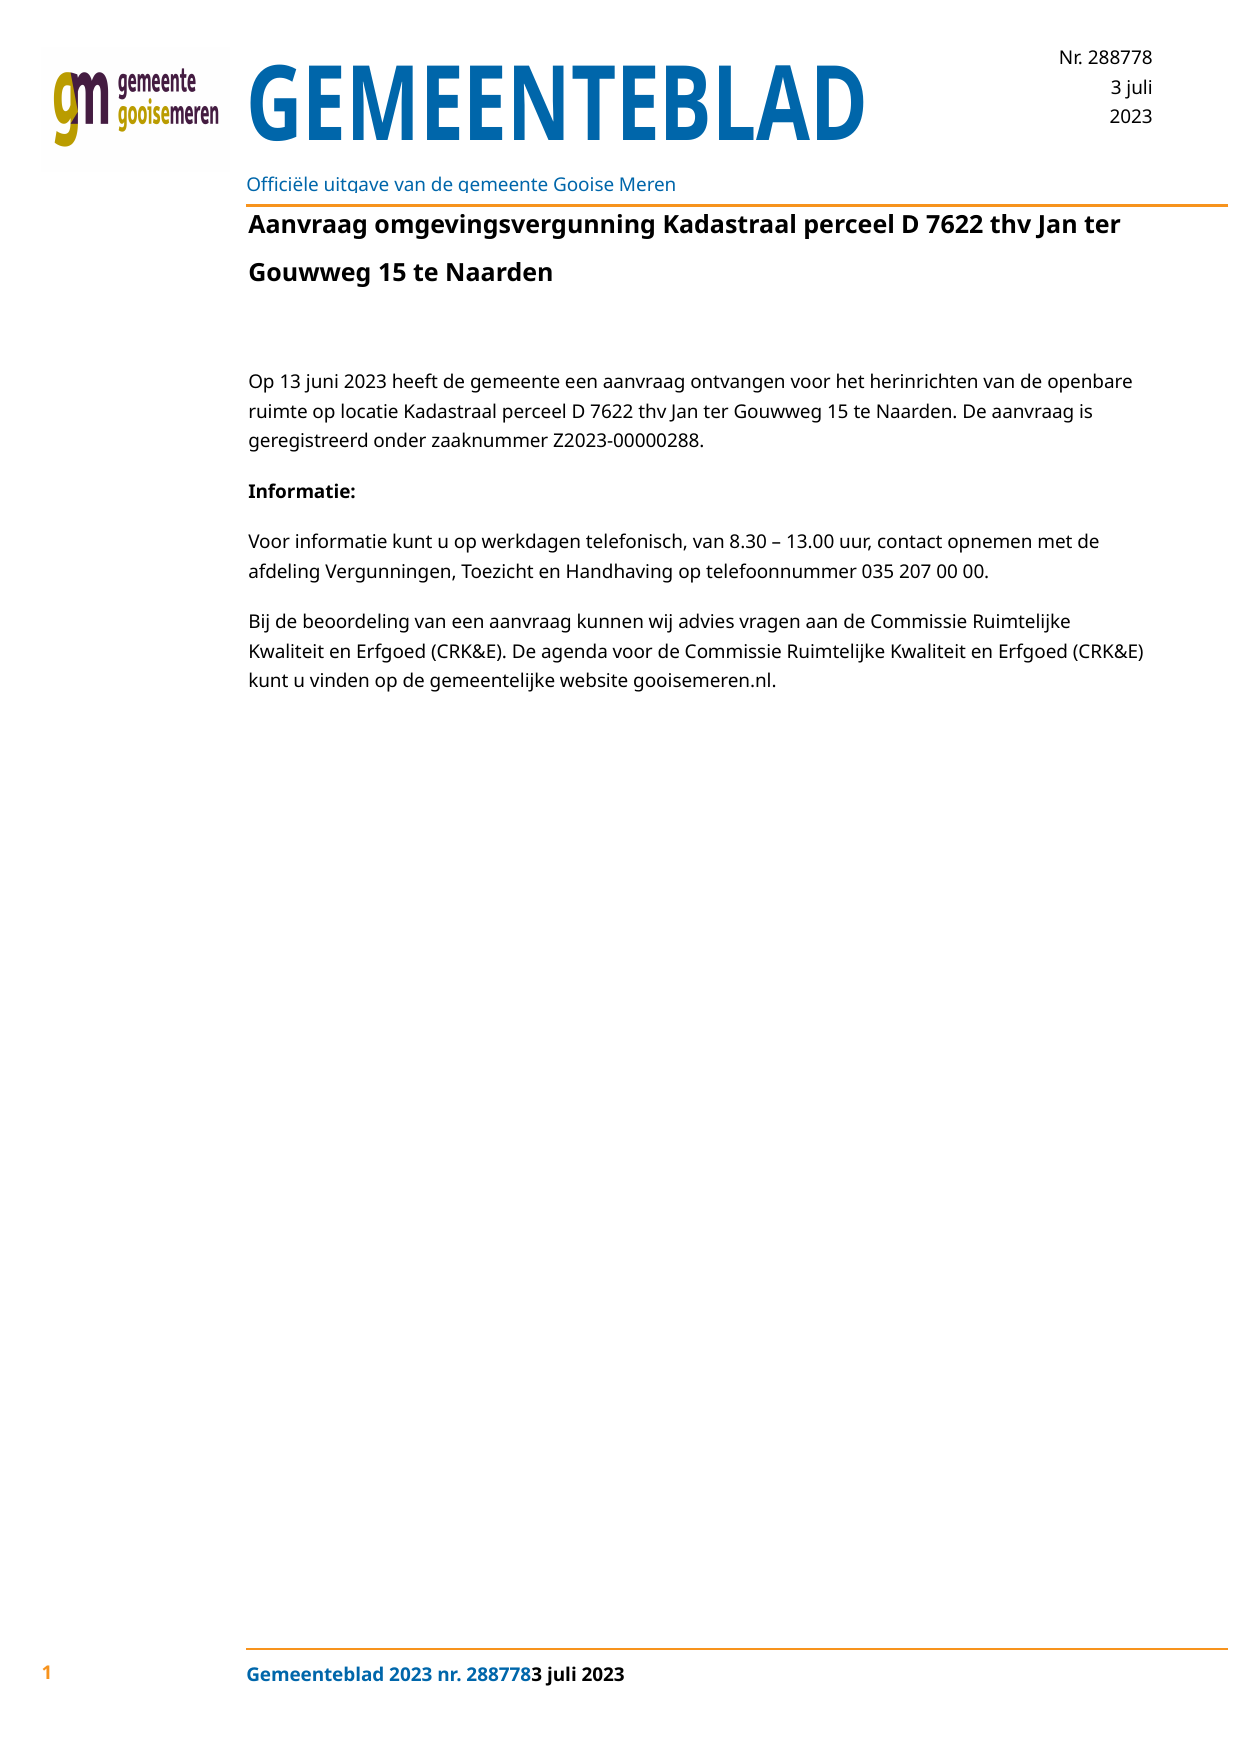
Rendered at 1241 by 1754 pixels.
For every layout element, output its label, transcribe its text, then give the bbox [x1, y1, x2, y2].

picture [41, 47, 231, 172]
text Aanvraag omgevingsvergunning Kadastraal perceel D 7622 thv Jan ter Gouwweg 15 te Naarden [248, 207, 1152, 288]
text Voor informatie kunt u op werkdagen telefonisch, van 8.30 – 13.00 uur, contact opnemen met de afdeling Vergunningen, Toezicht en Handhaving op telefoonnummer 035 207 00 00. [248, 528, 1152, 584]
text Op 13 juni 2023 heeft de gemeente een aanvraag ontvangen voor het herinrichten van de openbare ruimte op locatie Kadastraal perceel D 7622 thv Jan ter Gouwweg 15 te Naarden. De aanvraag is geregistreerd onder zaaknummer Z2023-00000288. [248, 368, 1152, 453]
text Bij de beoordeling van een aanvraag kunnen wij advies vragen aan de Commissie Ruimtelijke Kwaliteit en Erfgoed (CRK&E). De agenda voor de Commissie Ruimtelijke Kwaliteit en Erfgoed (CRK&E) kunt u vinden op de gemeentelijke website gooisemeren.nl. [248, 608, 1152, 693]
text Informatie: [248, 478, 1152, 504]
